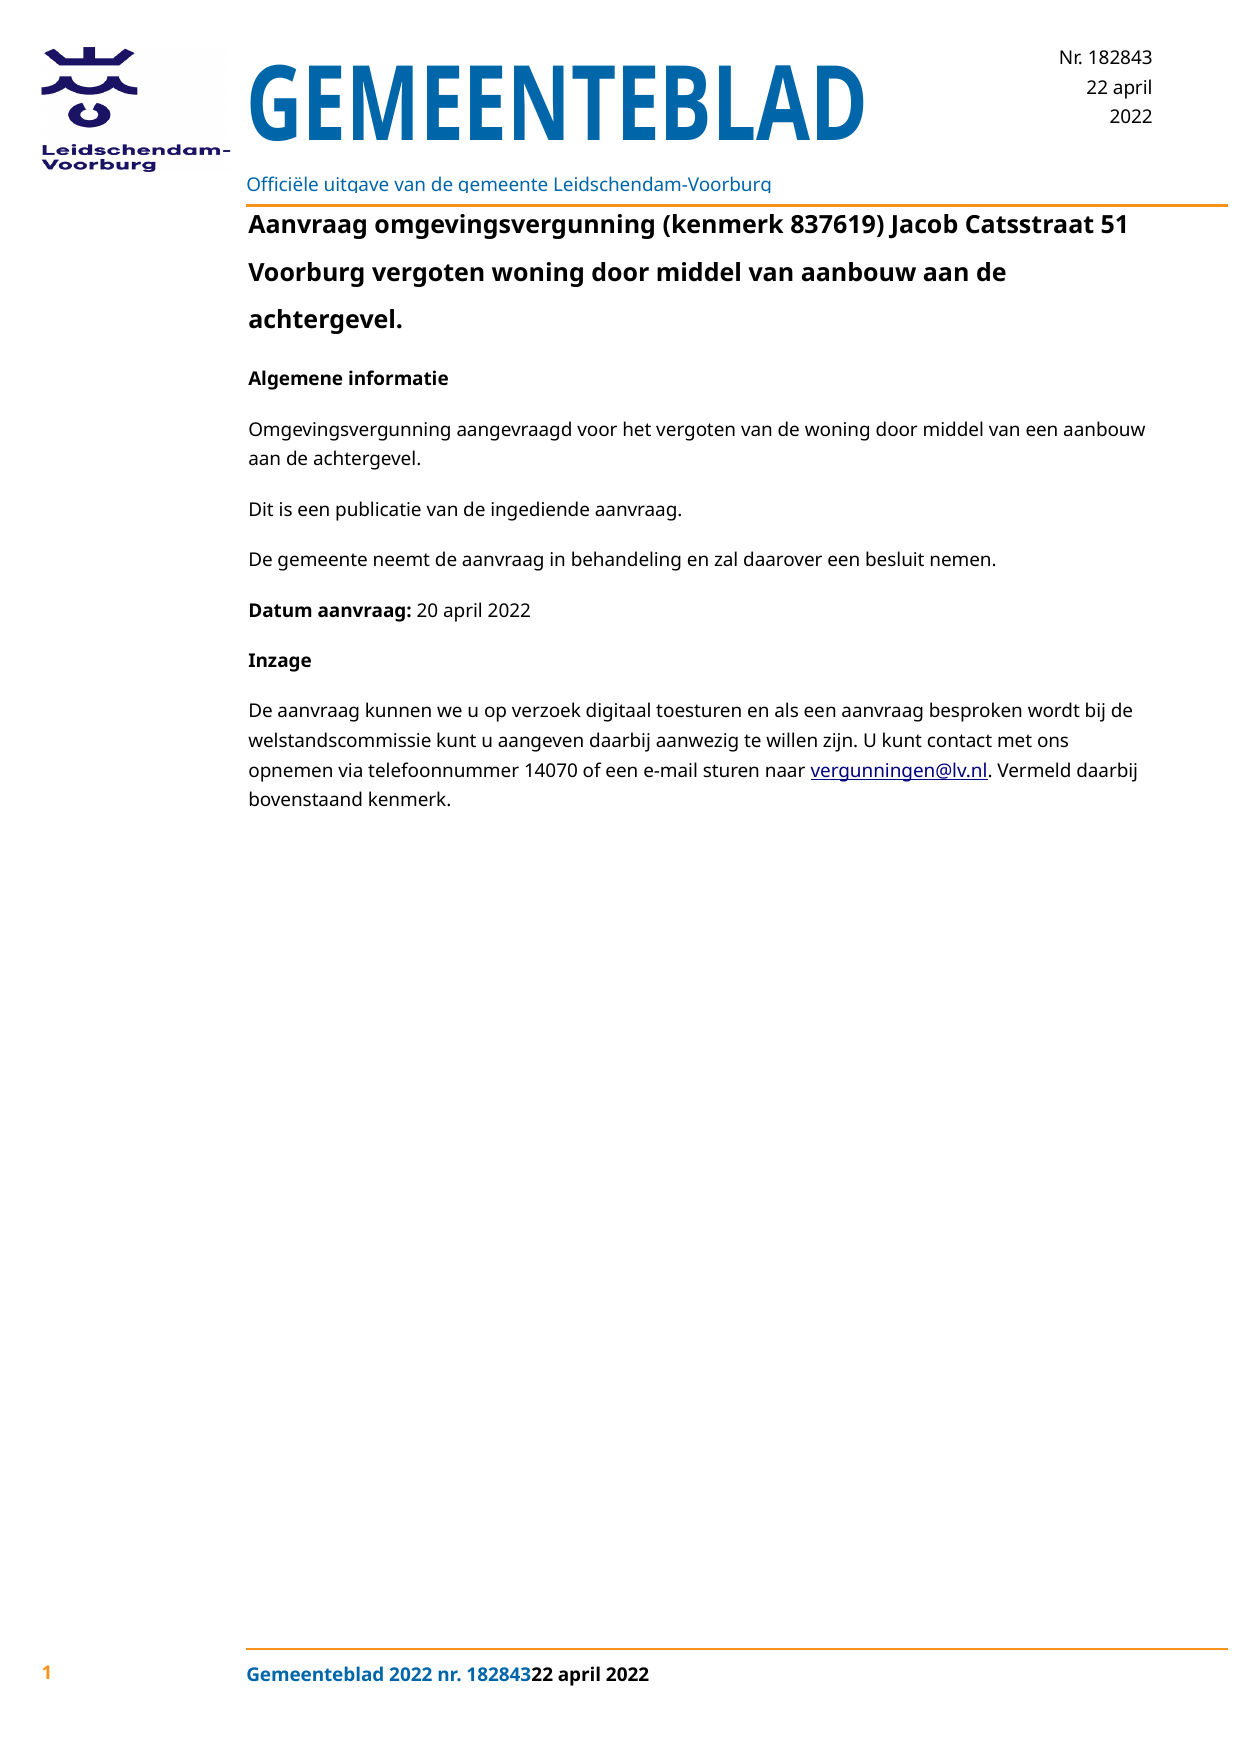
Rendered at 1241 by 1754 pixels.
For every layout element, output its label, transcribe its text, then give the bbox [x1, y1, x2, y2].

text De aanvraag kunnen we u op verzoek digitaal toesturen en als een aanvraag besproken wordt bij de welstandscommissie kunt u aangeven daarbij aanwezig te willen zijn. U kunt contact met ons opnemen via telefoonnummer 14070 of een e-mail sturen naar vergunningen@lv.nl. Vermeld daarbij bovenstaand kenmerk. [248, 698, 1152, 812]
text Dit is een publicatie van de ingediende aanvraag. [248, 496, 1152, 522]
text Inzage [248, 647, 1152, 673]
text Omgevingsvergunning aangevraagd voor het vergoten van de woning door middel van een aanbouw aan de achtergevel. [248, 416, 1152, 471]
picture [41, 47, 231, 172]
text Datum aanvraag: 20 april 2022 [248, 597, 1152, 622]
text Aanvraag omgevingsvergunning (kenmerk 837619) Jacob Catsstraat 51 Voorburg vergoten woning door middel van aanbouw aan de achtergevel. [248, 207, 1152, 336]
text Algemene informatie [248, 366, 1152, 391]
text De gemeente neemt de aanvraag in behandeling en zal daarover een besluit nemen. [248, 546, 1152, 572]
